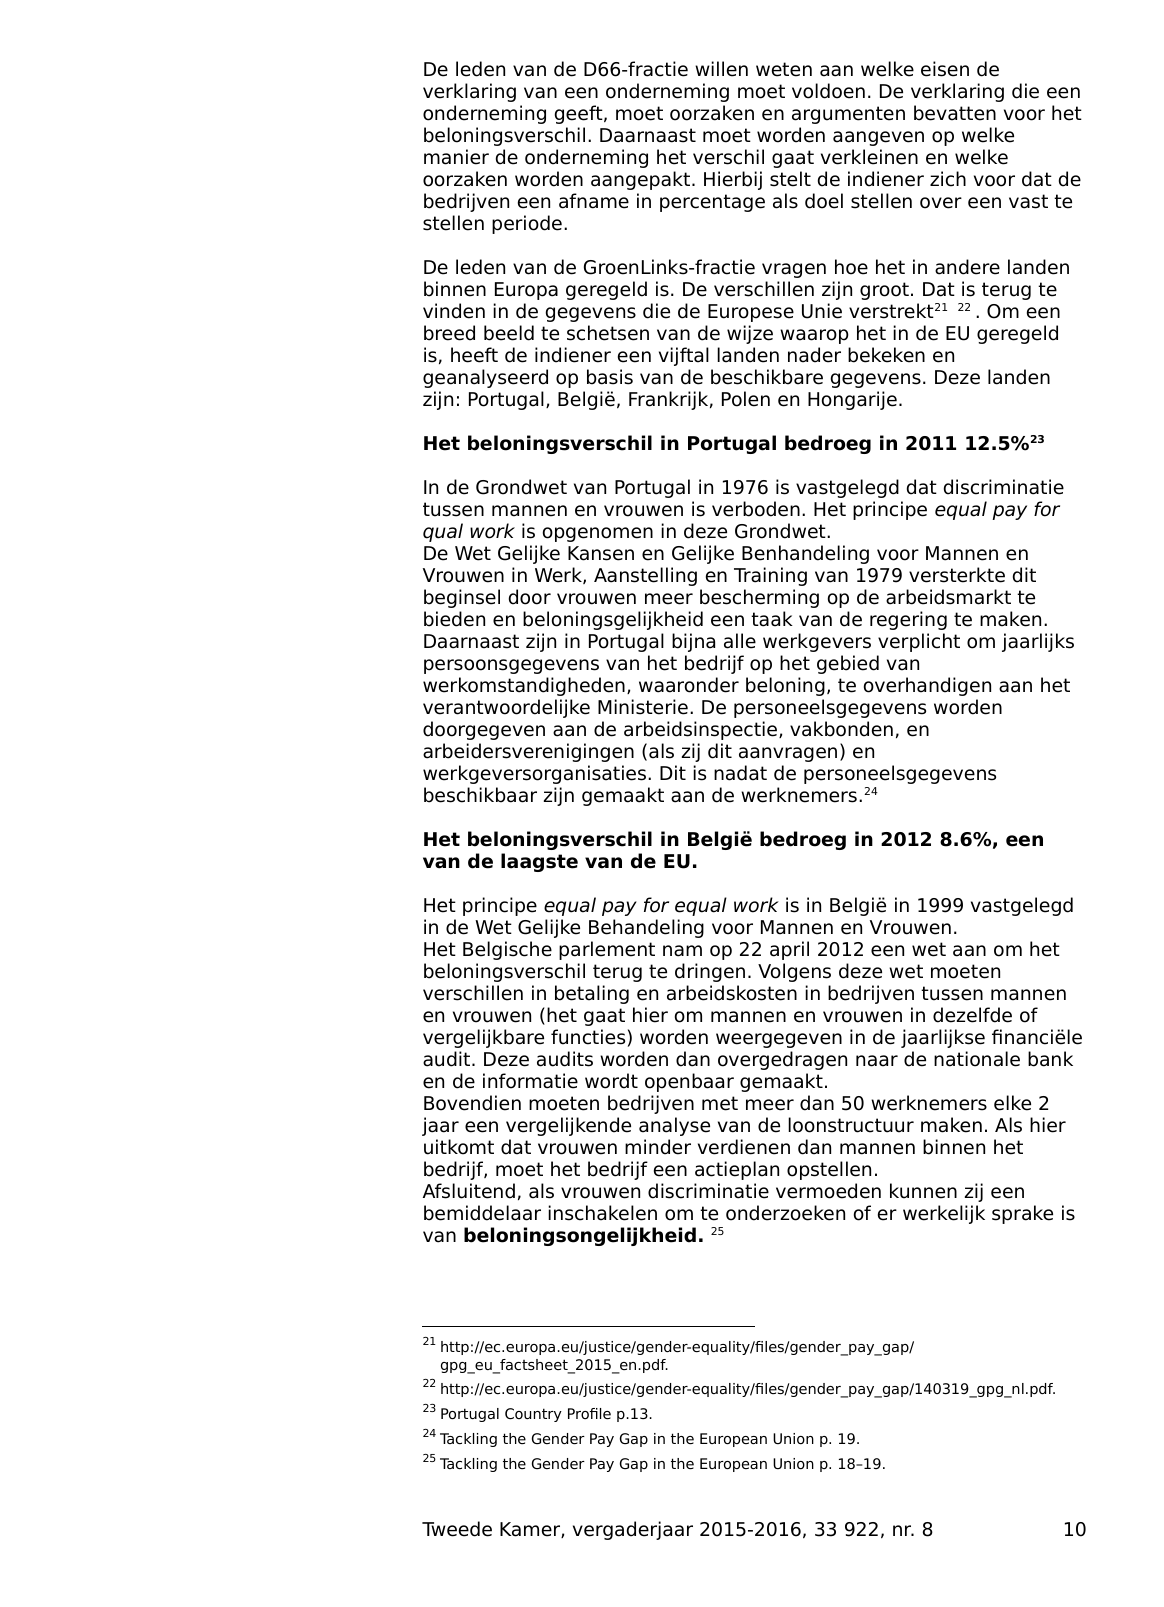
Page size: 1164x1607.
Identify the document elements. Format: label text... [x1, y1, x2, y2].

text De leden van de D66-fractie willen weten aan welke eisen de verklaring van een onderneming moet voldoen. De verklaring die een onderneming geeft, moet oorzaken en argumenten bevatten voor het beloningsverschil. Daarnaast moet worden aangeven op welke manier de onderneming het verschil gaat verkleinen en welke oorzaken worden aangepakt. Hierbij stelt de indiener zich voor dat de bedrijven een afname in percentage als doel stellen over een vast te stellen periode. [422, 59, 1087, 235]
text Daarnaast zijn in Portugal bijna alle werkgevers verplicht om jaarlijks persoonsgegevens van het bedrijf op het gebied van werkomstandigheden, waaronder beloning, te overhandigen aan het verantwoordelijke Ministerie. De personeelsgegevens worden doorgegeven aan de arbeidsinspectie, vakbonden, en arbeidersverenigingen (als zij dit aanvragen) en werkgeversorganisaties. Dit is nadat de personeelsgegevens beschikbaar zijn gemaakt aan de werknemers. [422, 631, 1087, 807]
text Tackling the Gender Pay Gap in the European Union p. 19. [422, 1427, 1087, 1449]
text In de Grondwet van Portugal in 1976 is vastgelegd dat discriminatie tussen mannen en vrouwen is verboden. Het principe equal pay for qual work is opgenomen in deze Grondwet. [422, 477, 1087, 543]
text Afsluitend, als vrouwen discriminatie vermoeden kunnen zij een bemiddelaar inschakelen om te onderzoeken of er werkelijk sprake is van beloningsongelijkheid. [422, 1181, 1087, 1247]
text http://ec.europa.eu/justice/gender-equality/files/gender_pay_gap/140319_gpg_nl.pdf. [422, 1377, 1087, 1399]
text Portugal Country Profile p.13. [422, 1402, 1087, 1424]
text Tackling the Gender Pay Gap in the European Union p. 18–19. [422, 1452, 1087, 1474]
subtitle Het beloningsverschil in België bedroeg in 2012 8.6%, een van de laagste van de EU. [422, 829, 1087, 873]
text http://ec.europa.eu/justice/gender-equality/files/gender_pay_gap/gpg_eu_factsheet_2015_en.pdf. [422, 1335, 1087, 1374]
text De leden van de GroenLinks-fractie vragen hoe het in andere landen binnen Europa geregeld is. De verschillen zijn groot. Dat is terug te vinden in de gegevens die de Europese Unie verstrekt . Om een breed beeld te schetsen van de wijze waarop het in de EU geregeld is, heeft de indiener een vijftal landen nader bekeken en geanalyseerd op basis van de beschikbare gegevens. Deze landen zijn: Portugal, België, Frankrijk, Polen en Hongarije. [422, 257, 1087, 411]
text Het principe equal pay for equal work is in België in 1999 vastgelegd in de Wet Gelijke Behandeling voor Mannen en Vrouwen. [422, 895, 1087, 939]
text De Wet Gelijke Kansen en Gelijke Benhandeling voor Mannen en Vrouwen in Werk, Aanstelling en Training van 1979 versterkte dit beginsel door vrouwen meer bescherming op de arbeidsmarkt te bieden en beloningsgelijkheid een taak van de regering te maken. [422, 543, 1087, 631]
text Bovendien moeten bedrijven met meer dan 50 werknemers elke 2 jaar een vergelijkende analyse van de loonstructuur maken. Als hier uitkomt dat vrouwen minder verdienen dan mannen binnen het bedrijf, moet het bedrijf een actieplan opstellen. [422, 1093, 1087, 1181]
subtitle Het beloningsverschil in Portugal bedroeg in 2011 12.5% [422, 433, 1087, 455]
text Het Belgische parlement nam op 22 april 2012 een wet aan om het beloningsverschil terug te dringen. Volgens deze wet moeten verschillen in betaling en arbeidskosten in bedrijven tussen mannen en vrouwen (het gaat hier om mannen en vrouwen in dezelfde of vergelijkbare functies) worden weergegeven in de jaarlijkse financiële audit. Deze audits worden dan overgedragen naar de nationale bank en de informatie wordt openbaar gemaakt. [422, 939, 1087, 1093]
